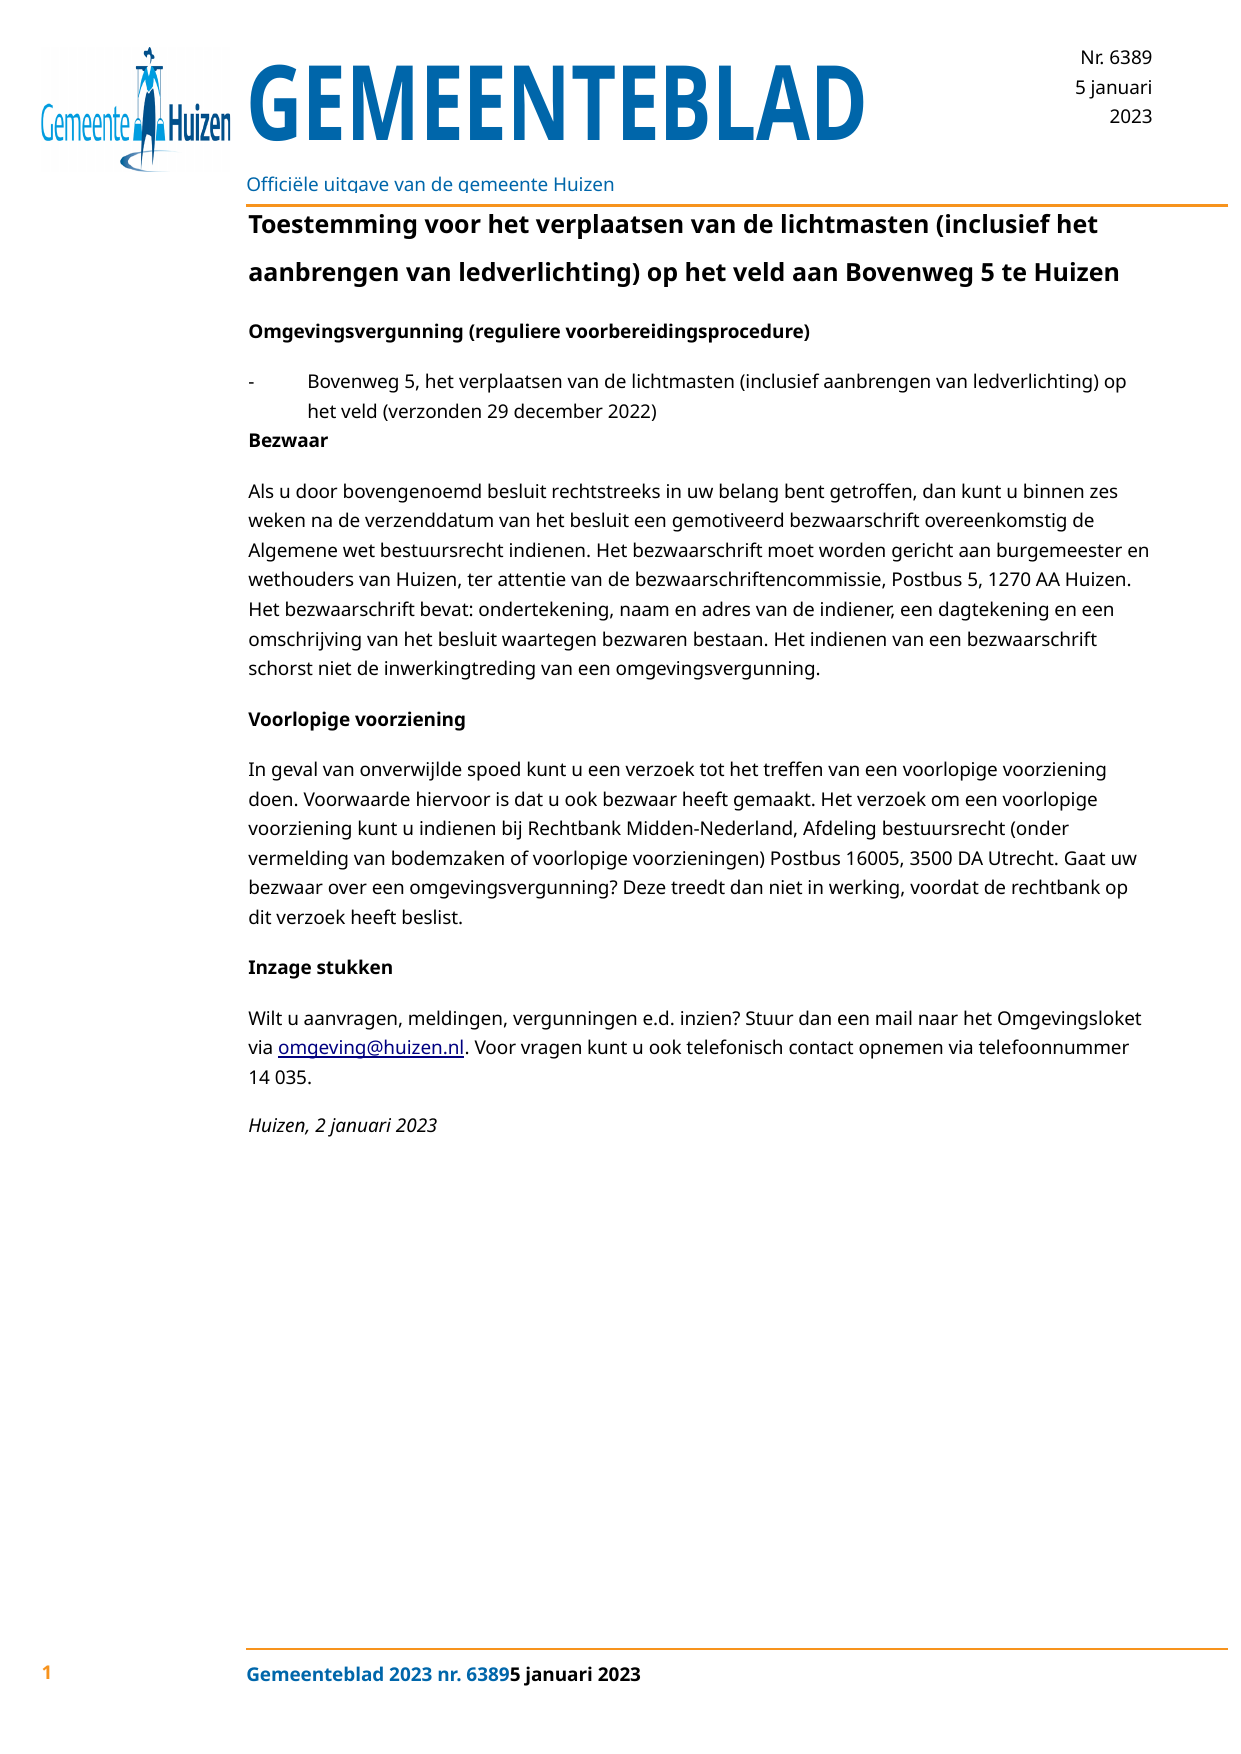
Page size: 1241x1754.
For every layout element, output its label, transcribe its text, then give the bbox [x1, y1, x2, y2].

text Bezwaar [248, 427, 1152, 453]
list Bovenweg 5, het verplaatsen van de lichtmasten (inclusief aanbrengen van ledverlichting) op het veld (verzonden 29 december 2022) [248, 368, 1152, 424]
text Omgevingsvergunning (reguliere voorbereidingsprocedure) [248, 318, 1152, 344]
text Als u door bovengenoemd besluit rechtstreeks in uw belang bent getroffen, dan kunt u binnen zes weken na de verzenddatum van het besluit een gemotiveerd bezwaarschrift overeenkomstig de Algemene wet bestuursrecht indienen. Het bezwaarschrift moet worden gericht aan burgemeester en wethouders van Huizen, ter attentie van de bezwaarschriftencommissie, Postbus 5, 1270 AA Huizen. Het bezwaarschrift bevat: ondertekening, naam en adres van de indiener, een dagtekening en een omschrijving van het besluit waartegen bezwaren bestaan. Het indienen van een bezwaarschrift schorst niet de inwerkingtreding van een omgevingsvergunning. [248, 478, 1152, 681]
text Voorlopige voorziening [248, 706, 1152, 732]
picture [41, 47, 231, 172]
text Wilt u aanvragen, meldingen, vergunningen e.d. inzien? Stuur dan een mail naar het Omgevingsloket via omgeving@huizen.nl. Voor vragen kunt u ook telefonisch contact opnemen via telefoonnummer 14 035. [248, 1005, 1152, 1090]
text Toestemming voor het verplaatsen van de lichtmasten (inclusief het aanbrengen van ledverlichting) op het veld aan Bovenweg 5 te Huizen [248, 207, 1152, 288]
text In geval van onverwijlde spoed kunt u een verzoek tot het treffen van een voorlopige voorziening doen. Voorwaarde hiervoor is dat u ook bezwaar heeft gemaakt. Het verzoek om een voorlopige voorziening kunt u indienen bij Rechtbank Midden-Nederland, Afdeling bestuursrecht (onder vermelding van bodemzaken of voorlopige voorzieningen) Postbus 16005, 3500 DA Utrecht. Gaat uw bezwaar over een omgevingsvergunning? Deze treedt dan niet in werking, voordat de rechtbank op dit verzoek heeft beslist. [248, 756, 1152, 930]
text Huizen, 2 januari 2023 [248, 1112, 1152, 1138]
text Inzage stukken [248, 954, 1152, 980]
